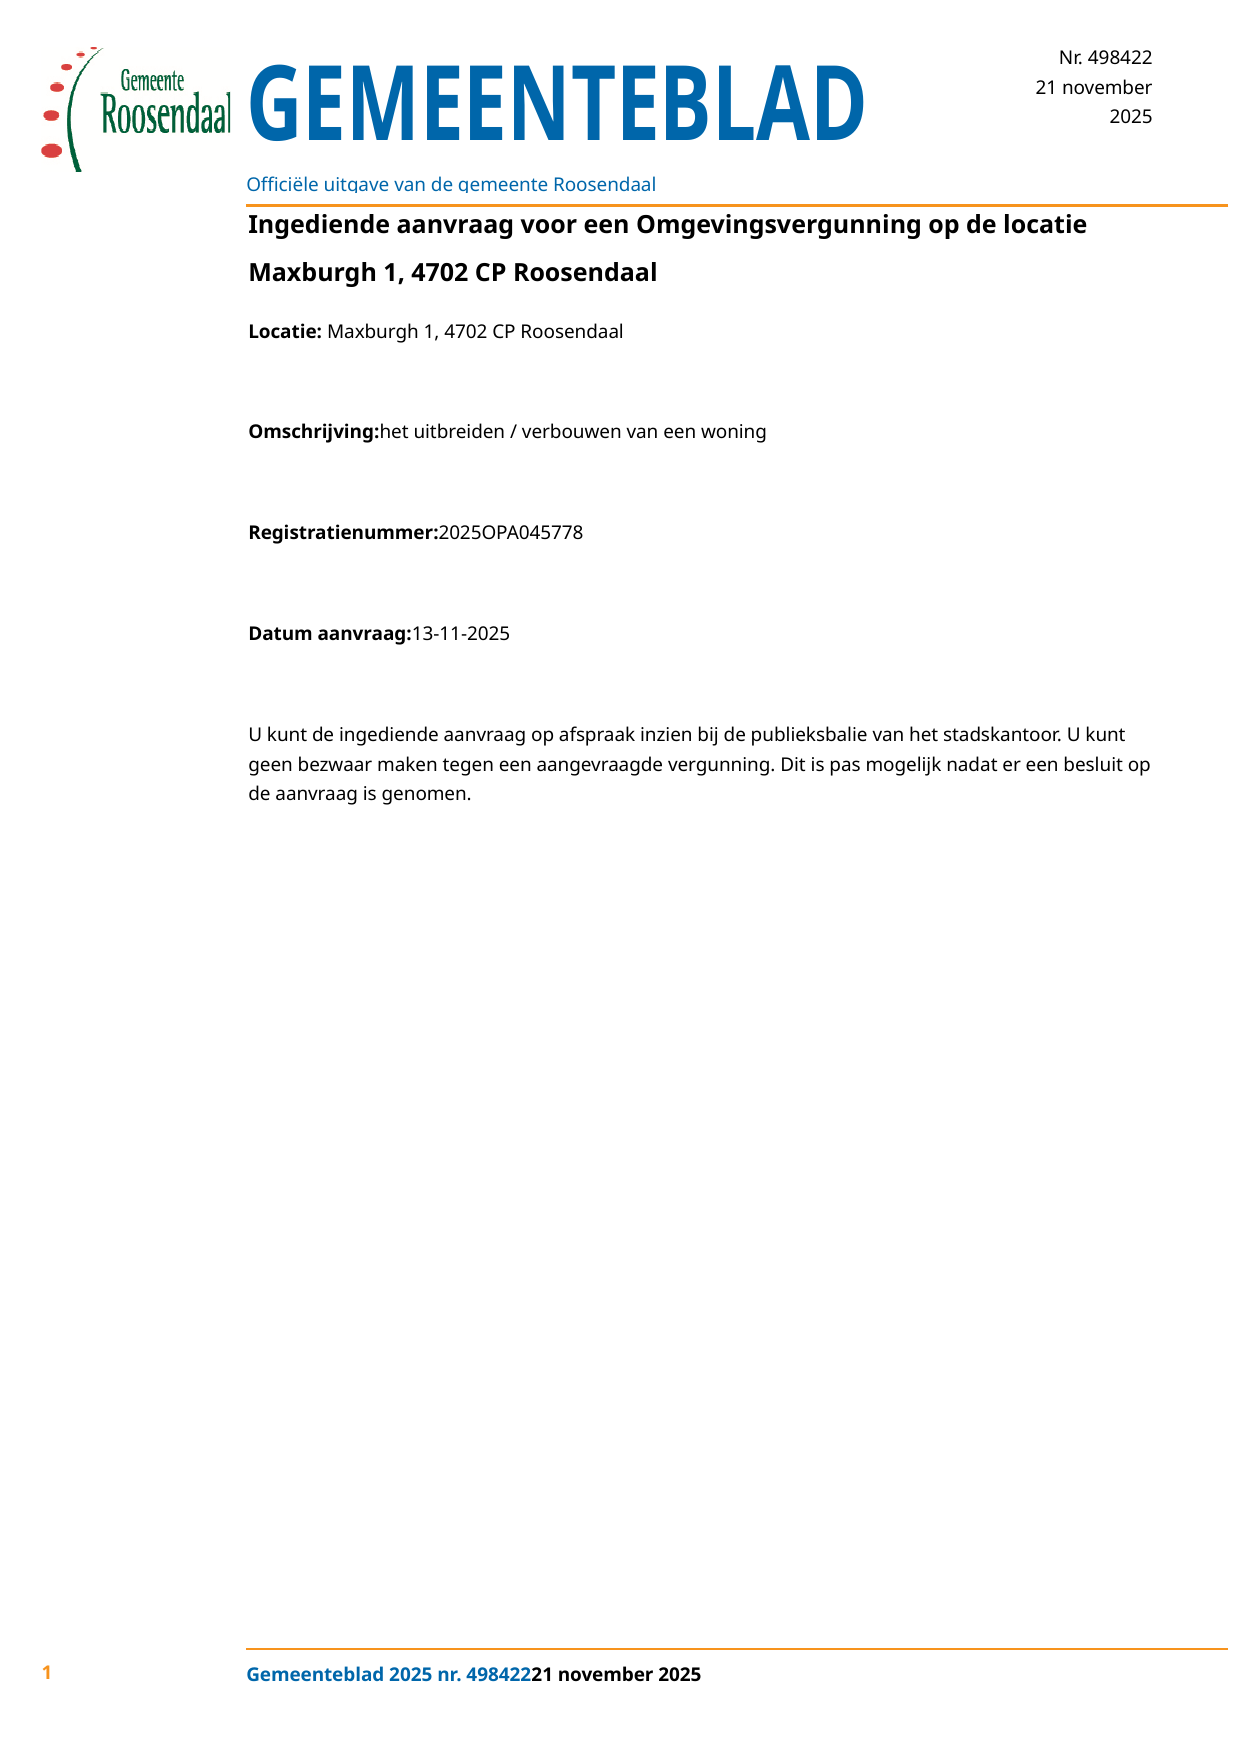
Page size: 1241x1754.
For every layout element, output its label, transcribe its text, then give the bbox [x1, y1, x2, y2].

text Ingediende aanvraag voor een Omgevingsvergunning op de locatie Maxburgh 1, 4702 CP Roosendaal [248, 207, 1152, 288]
text Omschrijving:het uitbreiden / verbouwen van een woning [248, 419, 1152, 444]
text Registratienummer:2025OPA045778 [248, 519, 1152, 545]
text Locatie: Maxburgh 1, 4702 CP Roosendaal [248, 318, 1152, 344]
text Datum aanvraag:13-11-2025 [248, 620, 1152, 646]
text U kunt de ingediende aanvraag op afspraak inzien bij de publieksbalie van het stadskantoor. U kunt geen bezwaar maken tegen een aangevraagde vergunning. Dit is pas mogelijk nadat er een besluit op de aanvraag is genomen. [248, 721, 1152, 806]
picture [41, 47, 231, 172]
